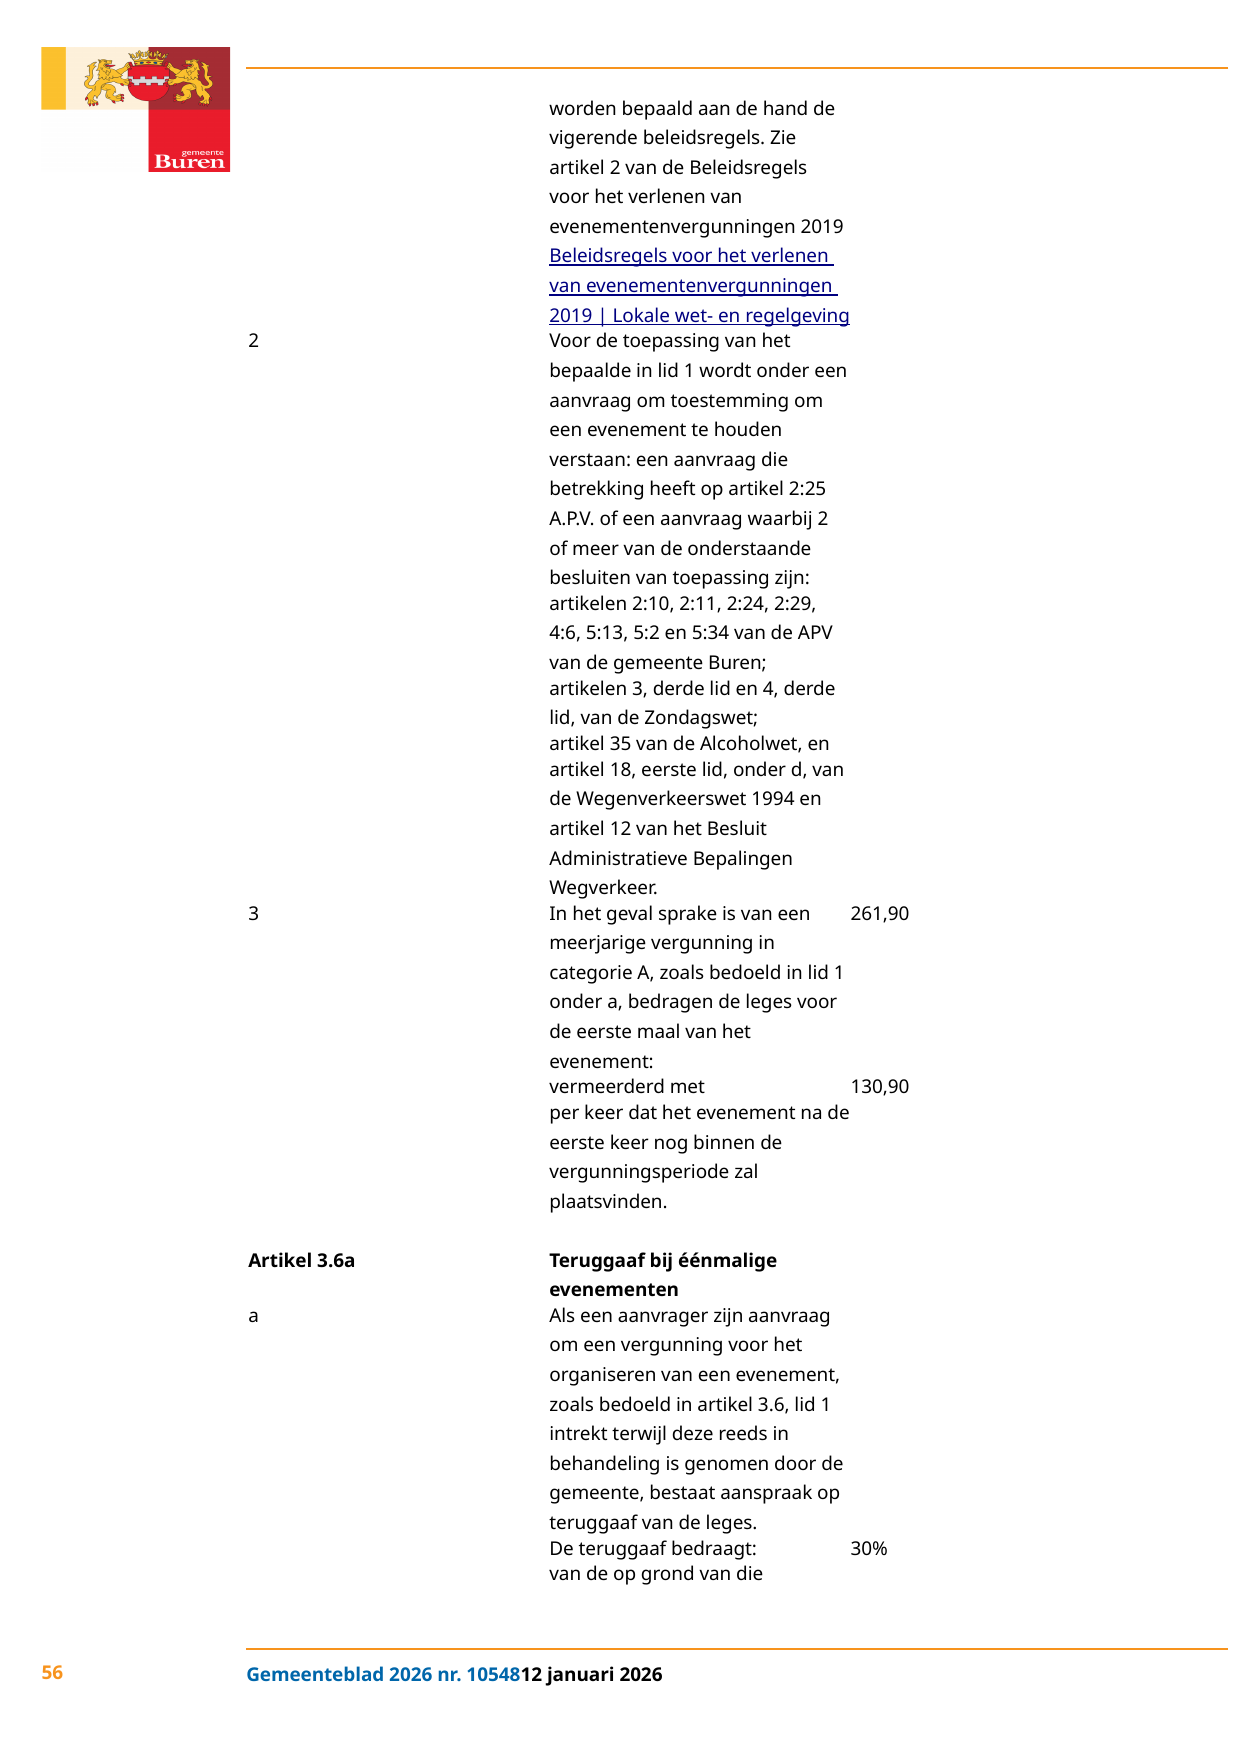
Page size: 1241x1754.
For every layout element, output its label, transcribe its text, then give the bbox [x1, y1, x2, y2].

table_header Artikel 3.6a [248, 1247, 549, 1302]
table_cell van de op grond van die [549, 1561, 850, 1586]
table_cell per keer dat het evenement na de eerste keer nog binnen de vergunningsperiode zal plaatsvinden. [549, 1099, 850, 1214]
table_cell vermeerderd met [549, 1074, 850, 1099]
table_cell [850, 730, 1152, 756]
table_header Teruggaaf bij éénmalige evenementen [549, 1247, 850, 1302]
table_cell [248, 730, 549, 756]
table_cell [850, 1561, 1152, 1586]
table_cell 261,90 [850, 900, 1152, 1074]
table_cell a [248, 1302, 549, 1535]
table_cell [850, 1099, 1152, 1214]
table_cell Voor de toepassing van het bepaalde in lid 1 wordt onder een aanvraag om toestemming om een evenement te houden verstaan: een aanvraag die betrekking heeft op artikel 2:25 A.P.V. of een aanvraag waarbij 2 of meer van de onderstaande besluiten van toepassing zijn: [549, 328, 850, 590]
table_cell 2 [248, 328, 549, 590]
table_cell [248, 675, 549, 730]
table_cell [850, 675, 1152, 730]
table_cell [850, 590, 1152, 675]
table_cell [248, 1535, 549, 1561]
table_cell [850, 95, 1152, 328]
table_cell [850, 756, 1152, 900]
table_cell [850, 1302, 1152, 1535]
table_cell 3 [248, 900, 549, 1074]
table_cell De teruggaaf bedraagt: [549, 1535, 850, 1561]
table_cell worden bepaald aan de hand de vigerende beleidsregels. Zie artikel 2 van de Beleidsregels voor het verlenen van evenementenvergunningen 2019 Beleidsregels voor het verlenen van evenementenvergunningen 2019 | Lokale wet- en regelgeving [549, 95, 850, 324]
table_cell Als een aanvrager zijn aanvraag om een vergunning voor het organiseren van een evenement, zoals bedoeld in artikel 3.6, lid 1 intrekt terwijl deze reeds in behandeling is genomen door de gemeente, bestaat aanspraak op teruggaaf van de leges. [549, 1302, 850, 1535]
table_cell [248, 756, 549, 900]
table_header [850, 1247, 1152, 1302]
table_cell [248, 95, 549, 328]
table_cell [248, 1099, 549, 1214]
table_cell artikelen 2:10, 2:11, 2:24, 2:29, 4:6, 5:13, 5:2 en 5:34 van de APV van de gemeente Buren; [549, 590, 850, 675]
table_cell 130,90 [850, 1074, 1152, 1099]
table_cell [248, 1074, 549, 1099]
table_cell artikelen 3, derde lid en 4, derde lid, van de Zondagswet; [549, 675, 850, 730]
table_cell [248, 590, 549, 675]
table_cell artikel 35 van de Alcoholwet, en [549, 730, 850, 756]
table_cell [248, 1561, 549, 1586]
picture [41, 47, 231, 172]
table_cell 30% [850, 1535, 1152, 1561]
table_cell artikel 18, eerste lid, onder d, van de Wegenverkeerswet 1994 en artikel 12 van het Besluit Administratieve Bepalingen Wegverkeer. [549, 756, 850, 900]
table_cell [850, 328, 1152, 590]
table_cell In het geval sprake is van een meerjarige vergunning in categorie A, zoals bedoeld in lid 1 onder a, bedragen de leges voor de eerste maal van het evenement: [549, 900, 850, 1074]
